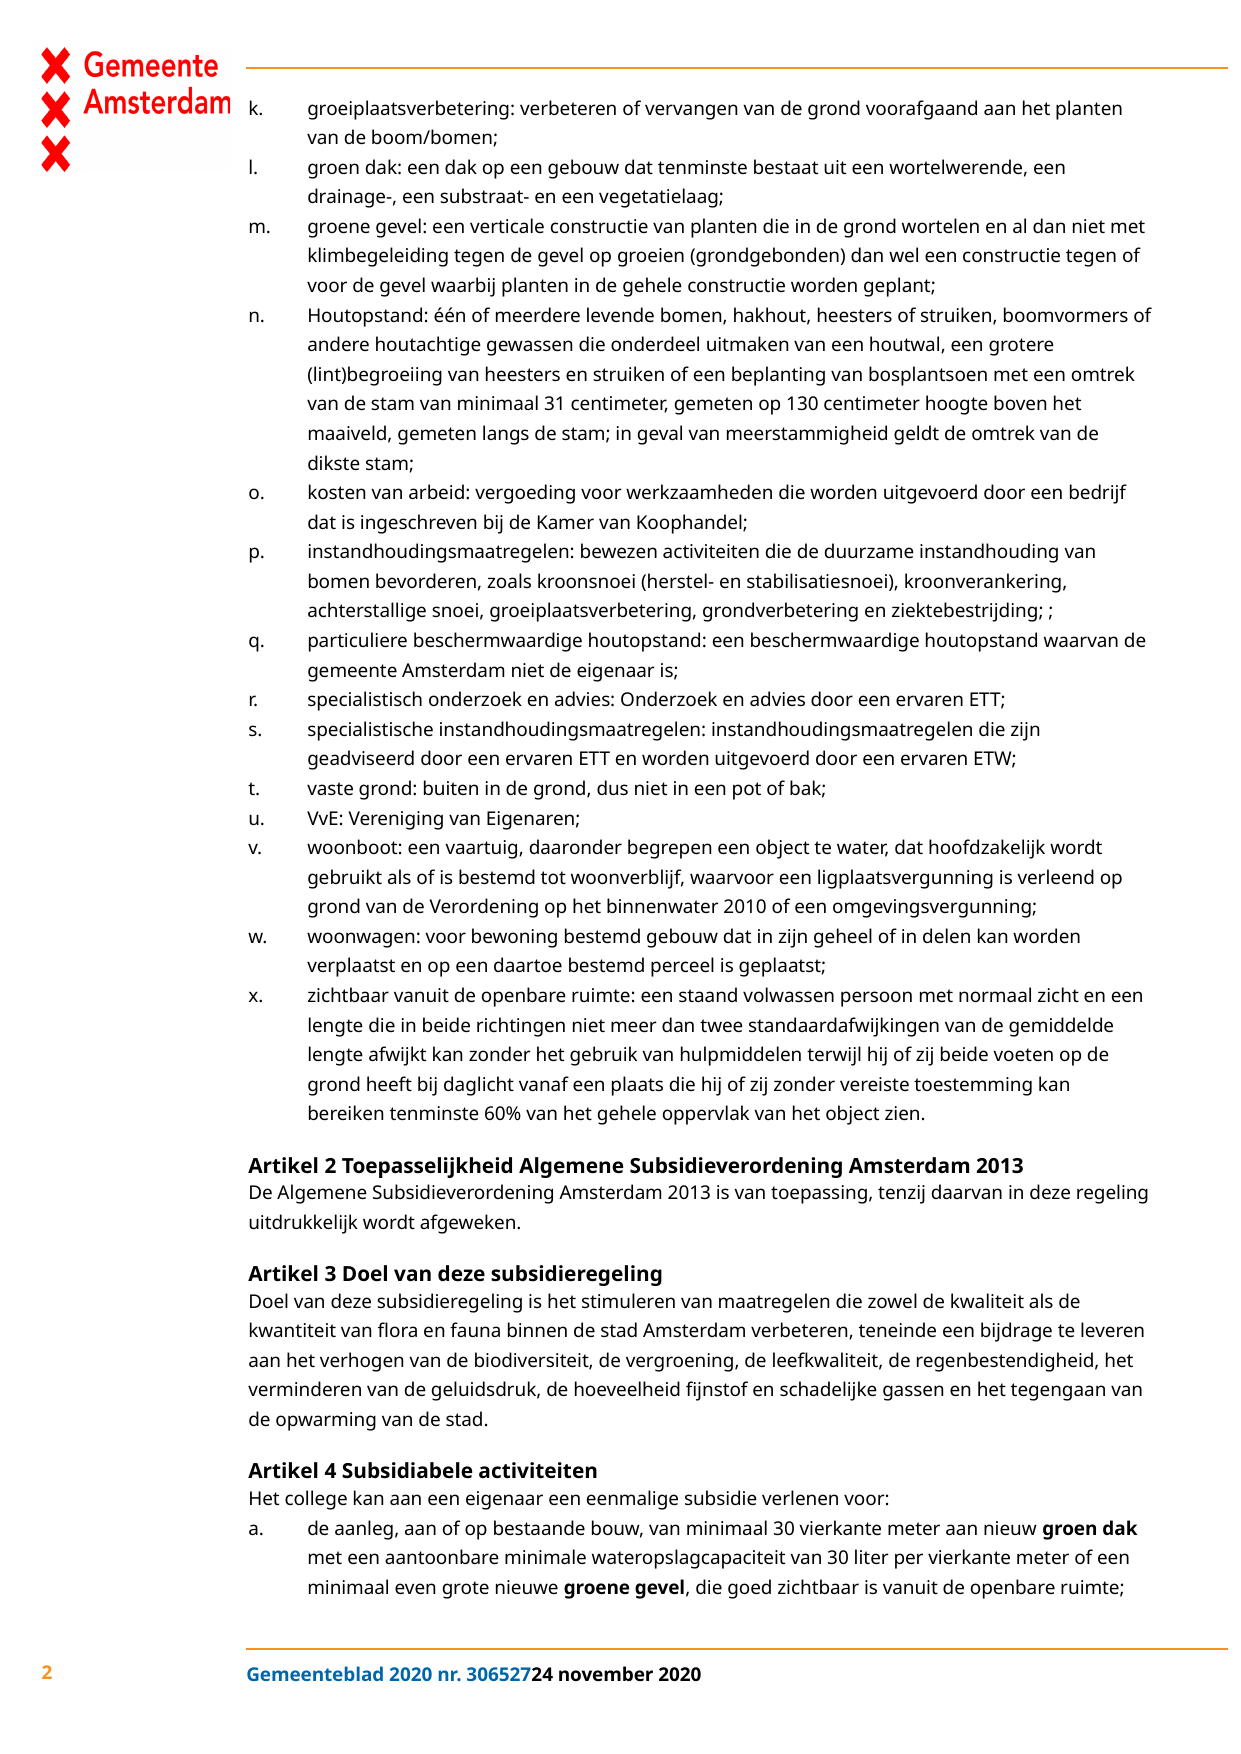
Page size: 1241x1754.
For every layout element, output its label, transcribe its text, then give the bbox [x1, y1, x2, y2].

list groene gevel: een verticale constructie van planten die in de grond wortelen en al dan niet met klimbegeleiding tegen de gevel op groeien (grondgebonden) dan wel een constructie tegen of voor de gevel waarbij planten in de gehele constructie worden geplant; [248, 213, 1152, 298]
list particuliere beschermwaardige houtopstand: een beschermwaardige houtopstand waarvan de gemeente Amsterdam niet de eigenaar is; [248, 627, 1152, 683]
list woonwagen: voor bewoning bestemd gebouw dat in zijn geheel of in delen kan worden verplaatst en op een daartoe bestemd perceel is geplaatst; [248, 923, 1152, 978]
list woonboot: een vaartuig, daaronder begrepen een object te water, dat hoofdzakelijk wordt gebruikt als of is bestemd tot woonverblijf, waarvoor een ligplaatsvergunning is verleend op grond van de Verordening op het binnenwater 2010 of een omgevingsvergunning; [248, 834, 1152, 919]
list vaste grond: buiten in de grond, dus niet in een pot of bak; [248, 775, 1152, 801]
list zichtbaar vanuit de openbare ruimte: een staand volwassen persoon met normaal zicht en een lengte die in beide richtingen niet meer dan twee standaardafwijkingen van de gemiddelde lengte afwijkt kan zonder het gebruik van hulpmiddelen terwijl hij of zij beide voeten op de grond heeft bij daglicht vanaf een plaats die hij of zij zonder vereiste toestemming kan bereiken tenminste 60% van het gehele oppervlak van het object zien. [248, 982, 1152, 1126]
list specialistisch onderzoek en advies: Onderzoek en advies door een ervaren ETT; [248, 686, 1152, 712]
list groeiplaatsverbetering: verbeteren of vervangen van de grond voorafgaand aan het planten van de boom/bomen; [248, 95, 1152, 150]
text Doel van deze subsidieregeling is het stimuleren van maatregelen die zowel de kwaliteit als de kwantiteit van flora en fauna binnen de stad Amsterdam verbeteren, teneinde een bijdrage te leveren aan het verhogen van de biodiversiteit, de vergroening, de leefkwaliteit, de regenbestendigheid, het verminderen van de geluidsdruk, de hoeveelheid fijnstof en schadelijke gassen en het tegengaan van de opwarming van de stad. [248, 1288, 1152, 1432]
text De Algemene Subsidieverordening Amsterdam 2013 is van toepassing, tenzij daarvan in deze regeling uitdrukkelijk wordt afgeweken. [248, 1179, 1152, 1235]
list instandhoudingsmaatregelen: bewezen activiteiten die de duurzame instandhouding van bomen bevorderen, zoals kroonsnoei (herstel- en stabilisatiesnoei), kroonverankering, achterstallige snoei, groeiplaatsverbetering, grondverbetering en ziektebestrijding; ; [248, 538, 1152, 623]
text Artikel 2 Toepasselijkheid Algemene Subsidieverordening Amsterdam 2013 [248, 1151, 1152, 1179]
list kosten van arbeid: vergoeding voor werkzaamheden die worden uitgevoerd door een bedrijf dat is ingeschreven bij de Kamer van Koophandel; [248, 479, 1152, 535]
picture [41, 47, 231, 172]
text Het college kan aan een eigenaar een eenmalige subsidie verlenen voor: [248, 1485, 1152, 1511]
text Artikel 3 Doel van deze subsidieregeling [248, 1259, 1152, 1288]
list de aanleg, aan of op bestaande bouw, van minimaal 30 vierkante meter aan nieuw groen dak met een aantoonbare minimale wateropslagcapaciteit van 30 liter per vierkante meter of een minimaal even grote nieuwe groene gevel, die goed zichtbaar is vanuit de openbare ruimte; [248, 1515, 1152, 1599]
list VvE: Vereniging van Eigenaren; [248, 805, 1152, 831]
text Artikel 4 Subsidiabele activiteiten [248, 1457, 1152, 1485]
list groen dak: een dak op een gebouw dat tenminste bestaat uit een wortelwerende, een drainage-, een substraat- en een vegetatielaag; [248, 154, 1152, 209]
list specialistische instandhoudingsmaatregelen: instandhoudingsmaatregelen die zijn geadviseerd door een ervaren ETT en worden uitgevoerd door een ervaren ETW; [248, 716, 1152, 771]
list Houtopstand: één of meerdere levende bomen, hakhout, heesters of struiken, boomvormers of andere houtachtige gewassen die onderdeel uitmaken van een houtwal, een grotere (lint)begroeiing van heesters en struiken of een beplanting van bosplantsoen met een omtrek van de stam van minimaal 31 centimeter, gemeten op 130 centimeter hoogte boven het maaiveld, gemeten langs de stam; in geval van meerstammigheid geldt de omtrek van de dikste stam; [248, 302, 1152, 476]
